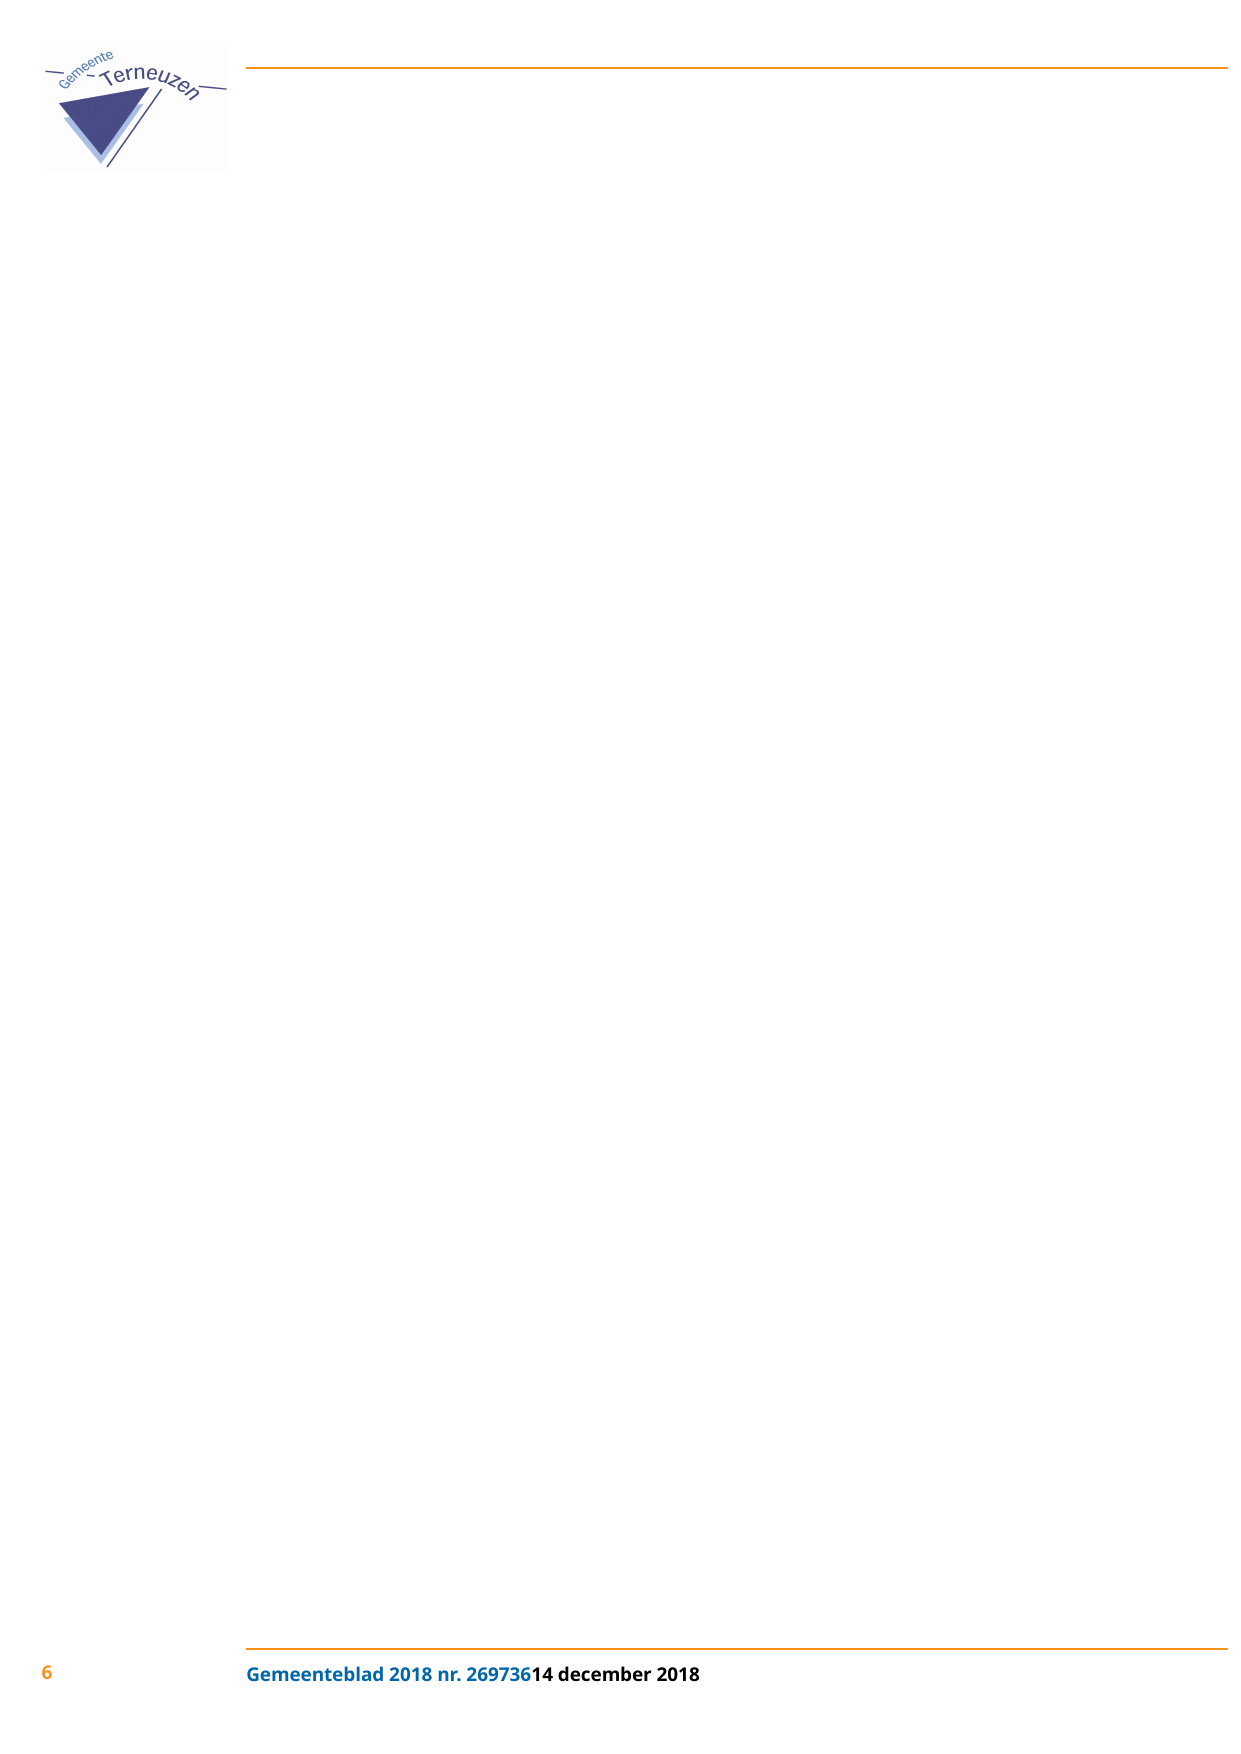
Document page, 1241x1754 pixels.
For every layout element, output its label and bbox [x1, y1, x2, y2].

picture [41, 47, 231, 172]
